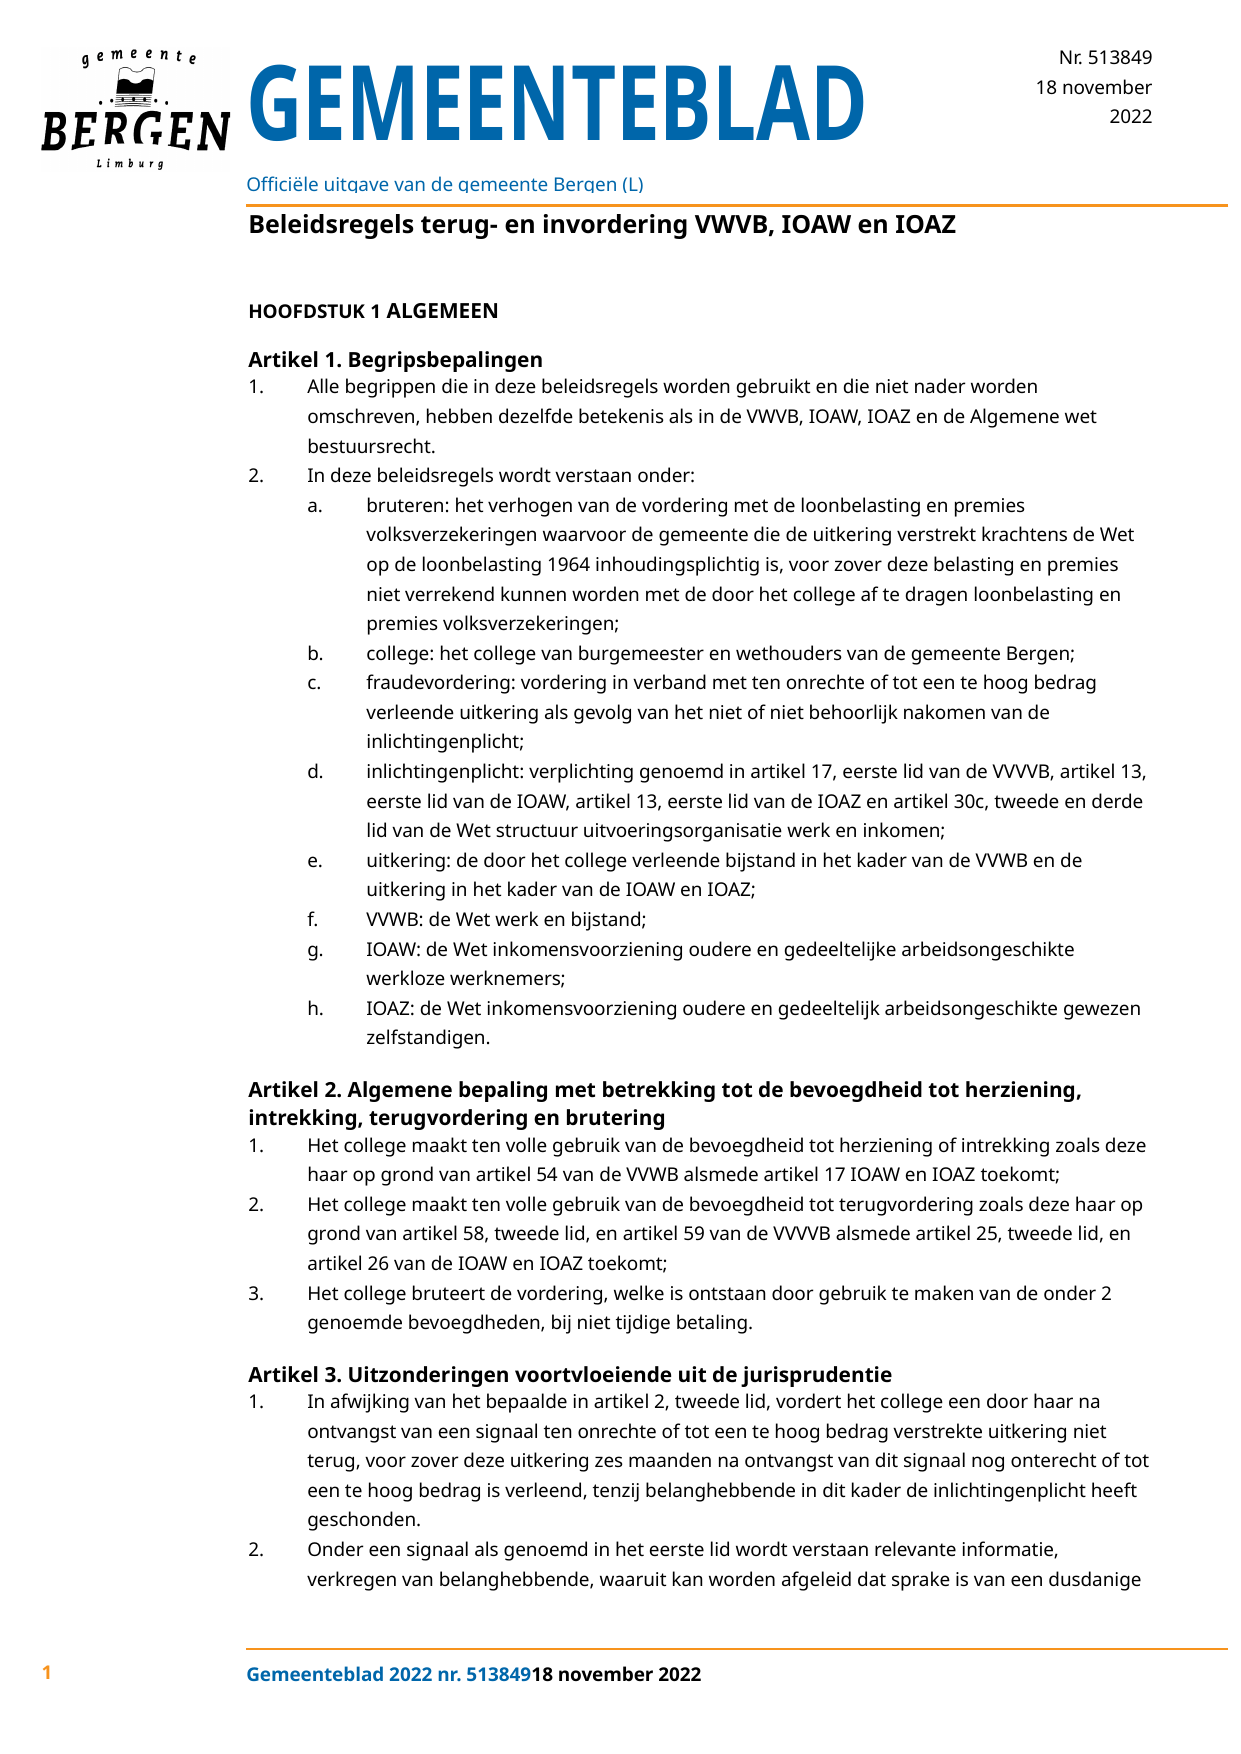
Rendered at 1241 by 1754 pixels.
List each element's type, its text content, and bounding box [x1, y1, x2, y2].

list college: het college van burgemeester en wethouders van de gemeente Bergen; [307, 640, 1152, 666]
picture [41, 47, 231, 172]
list IOAW: de Wet inkomensvoorziening oudere en gedeeltelijke arbeidsongeschikte werkloze werknemers; [307, 936, 1152, 991]
text Artikel 2. Algemene bepaling met betrekking tot de bevoegdheid tot herziening, intrekking, terugvordering en brutering [248, 1075, 1152, 1132]
text Artikel 3. Uitzonderingen voortvloeiende uit de jurisprudentie [248, 1360, 1152, 1388]
list IOAZ: de Wet inkomensvoorziening oudere en gedeeltelijk arbeidsongeschikte gewezen zelfstandigen. [307, 995, 1152, 1050]
list uitkering: de door het college verleende bijstand in het kader van de VVWB en de uitkering in het kader van de IOAW en IOAZ; [307, 847, 1152, 902]
text Artikel 1. Begripsbepalingen [248, 345, 1152, 374]
list In afwijking van het bepaalde in artikel 2, tweede lid, vordert het college een door haar na ontvangst van een signaal ten onrechte of tot een te hoog bedrag verstrekte uitkering niet terug, voor zover deze uitkering zes maanden na ontvangst van dit signaal nog onterecht of tot een te hoog bedrag is verleend, tenzij belanghebbende in dit kader de inlichtingenplicht heeft geschonden. [248, 1388, 1152, 1532]
list Alle begrippen die in deze beleidsregels worden gebruikt en die niet nader worden omschreven, hebben dezelfde betekenis als in de VWVB, IOAW, IOAZ en de Algemene wet bestuursrecht. [248, 374, 1152, 459]
list fraudevordering: vordering in verband met ten onrechte of tot een te hoog bedrag verleende uitkering als gevolg van het niet of niet behoorlijk nakomen van de inlichtingenplicht; [307, 669, 1152, 754]
list Het college bruteert de vordering, welke is ontstaan door gebruik te maken van de onder 2 genoemde bevoegdheden, bij niet tijdige betaling. [248, 1280, 1152, 1335]
list inlichtingenplicht: verplichting genoemd in artikel 17, eerste lid van de VVVVB, artikel 13, eerste lid van de IOAW, artikel 13, eerste lid van de IOAZ en artikel 30c, tweede en derde lid van de Wet structuur uitvoeringsorganisatie werk en inkomen; [307, 758, 1152, 843]
list Onder een signaal als genoemd in het eerste lid wordt verstaan relevante informatie, verkregen van belanghebbende, waaruit kan worden afgeleid dat sprake is van een dusdanige [248, 1536, 1152, 1591]
list Het college maakt ten volle gebruik van de bevoegdheid tot herziening of intrekking zoals deze haar op grond van artikel 54 van de VVWB alsmede artikel 17 IOAW en IOAZ toekomt; [248, 1132, 1152, 1187]
list In deze beleidsregels wordt verstaan onder: [248, 462, 1152, 488]
text Beleidsregels terug- en invordering VWVB, IOAW en IOAZ [248, 207, 1152, 241]
text HOOFDSTUK 1 ALGEMEEN [248, 296, 1152, 324]
list VVWB: de Wet werk en bijstand; [307, 906, 1152, 932]
list Het college maakt ten volle gebruik van de bevoegdheid tot terugvordering zoals deze haar op grond van artikel 58, tweede lid, en artikel 59 van de VVVVB alsmede artikel 25, tweede lid, en artikel 26 van de IOAW en IOAZ toekomt; [248, 1191, 1152, 1276]
list bruteren: het verhogen van de vordering met de loonbelasting en premies volksverzekeringen waarvoor de gemeente die de uitkering verstrekt krachtens de Wet op de loonbelasting 1964 inhoudingsplichtig is, voor zover deze belasting en premies niet verrekend kunnen worden met de door het college af te dragen loonbelasting en premies volksverzekeringen; [307, 492, 1152, 636]
